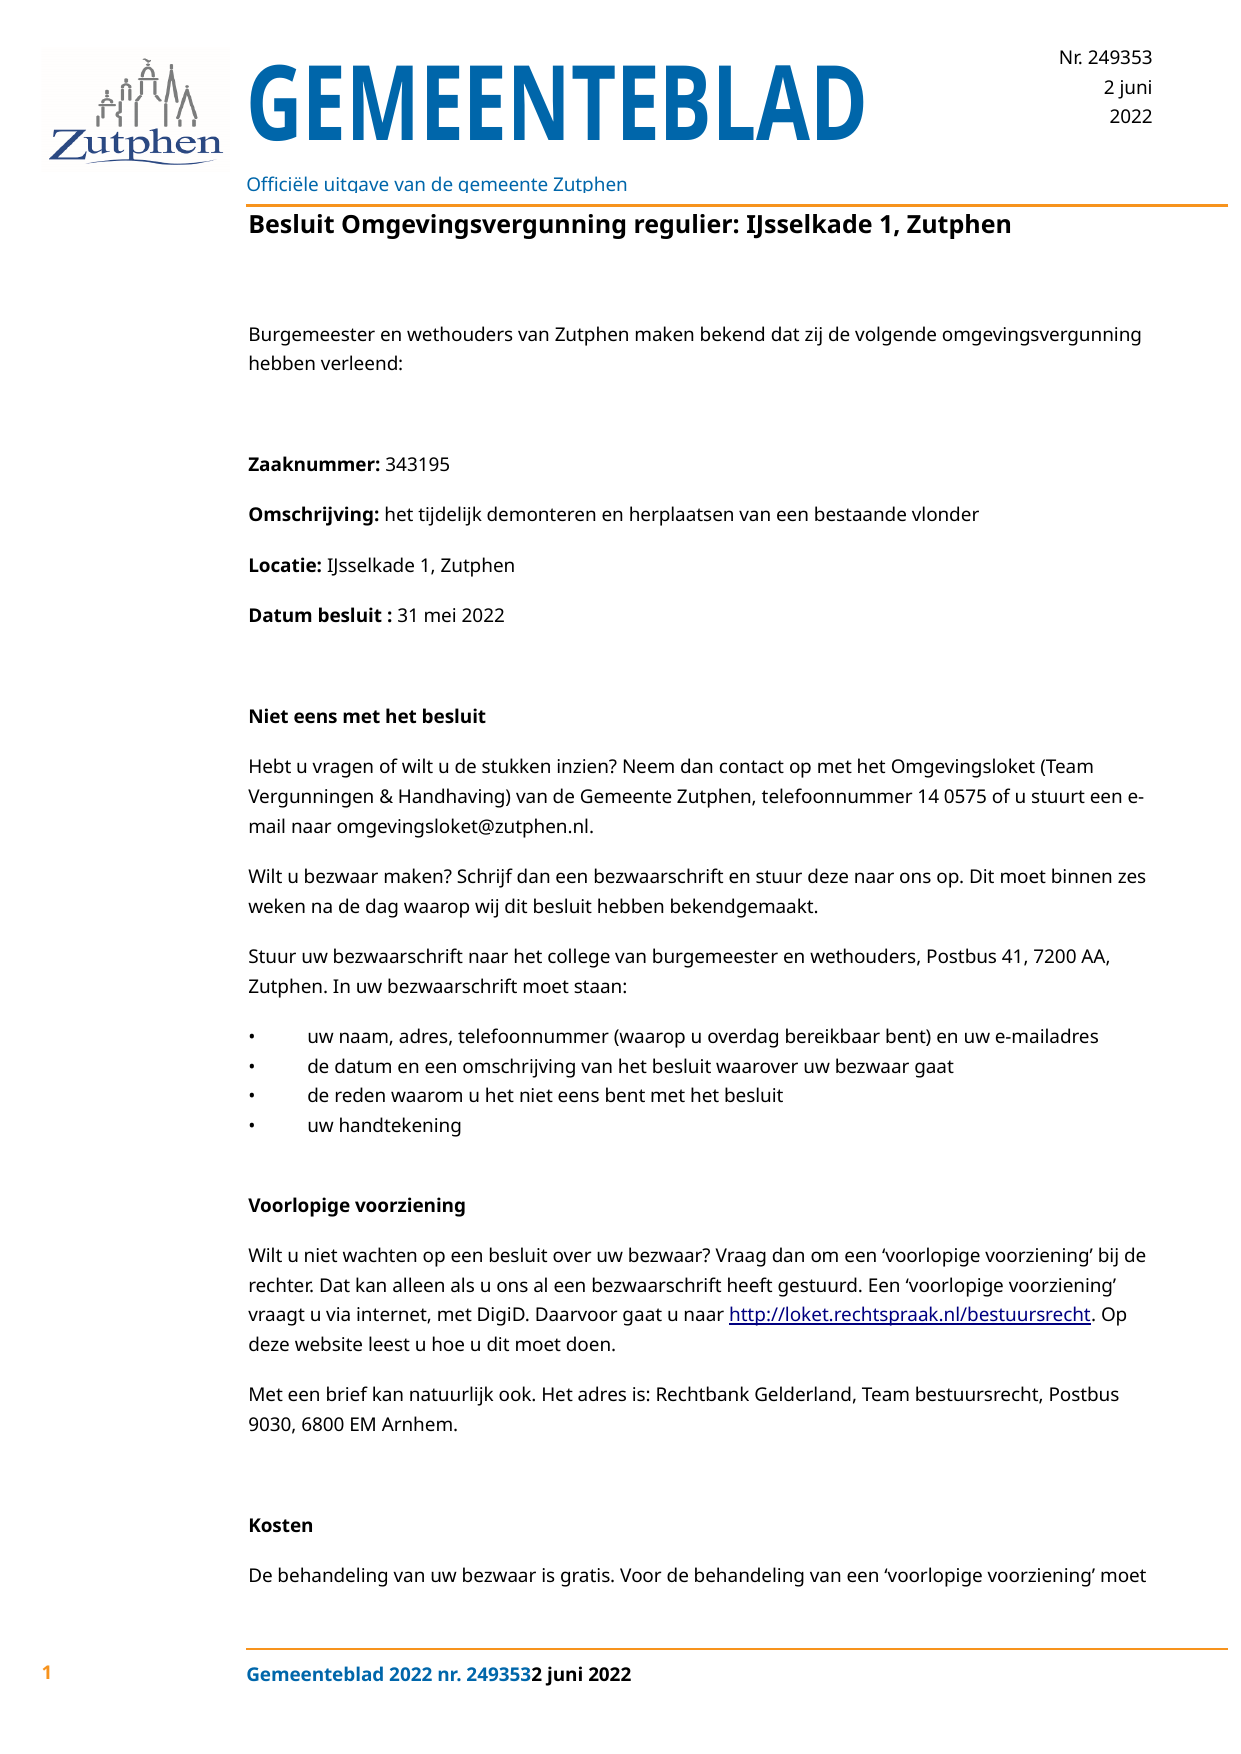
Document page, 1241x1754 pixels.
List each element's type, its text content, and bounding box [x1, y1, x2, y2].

list uw naam, adres, telefoonnummer (waarop u overdag bereikbaar bent) en uw e-mailadres [248, 1023, 1152, 1049]
list de reden waarom u het niet eens bent met het besluit [248, 1082, 1152, 1108]
text Omschrijving: het tijdelijk demonteren en herplaatsen van een bestaande vlonder [248, 502, 1152, 527]
picture [41, 47, 231, 172]
text Kosten [248, 1512, 1152, 1538]
text Stuur uw bezwaarschrift naar het college van burgemeester en wethouders, Postbus 41, 7200 AA, Zutphen. In uw bezwaarschrift moet staan: [248, 943, 1152, 998]
text Voorlopige voorziening [248, 1192, 1152, 1218]
text Wilt u niet wachten op een besluit over uw bezwaar? Vraag dan om een ‘voorlopige voorziening’ bij de rechter. Dat kan alleen als u ons al een bezwaarschrift heeft gestuurd. Een ‘voorlopige voorziening’ vraagt u via internet, met DigiD. Daarvoor gaat u naar http://loket.rechtspraak.nl/bestuursrecht. Op deze website leest u hoe u dit moet doen. [248, 1242, 1152, 1357]
text Wilt u bezwaar maken? Schrijf dan een bezwaarschrift en stuur deze naar ons op. Dit moet binnen zes weken na de dag waarop wij dit besluit hebben bekendgemaakt. [248, 863, 1152, 918]
text Niet eens met het besluit [248, 703, 1152, 729]
text Hebt u vragen of wilt u de stukken inzien? Neem dan contact op met het Omgevingsloket (Team Vergunningen & Handhaving) van de Gemeente Zutphen, telefoonnummer 14 0575 of u stuurt een e-mail naar omgevingsloket@zutphen.nl. [248, 754, 1152, 838]
text Locatie: IJsselkade 1, Zutphen [248, 552, 1152, 578]
text Datum besluit : 31 mei 2022 [248, 602, 1152, 628]
text Burgemeester en wethouders van Zutphen maken bekend dat zij de volgende omgevingsvergunning hebben verleend: [248, 321, 1152, 376]
text Zaaknummer: 343195 [248, 451, 1152, 477]
list de datum en een omschrijving van het besluit waarover uw bezwaar gaat [248, 1053, 1152, 1078]
text Besluit Omgevingsvergunning regulier: IJsselkade 1, Zutphen [248, 207, 1152, 241]
text De behandeling van uw bezwaar is gratis. Voor de behandeling van een ‘voorlopige voorziening’ moet [248, 1562, 1152, 1588]
list uw handtekening [248, 1112, 1152, 1138]
text Met een brief kan natuurlijk ook. Het adres is: Rechtbank Gelderland, Team bestuursrecht, Postbus 9030, 6800 EM Arnhem. [248, 1382, 1152, 1437]
